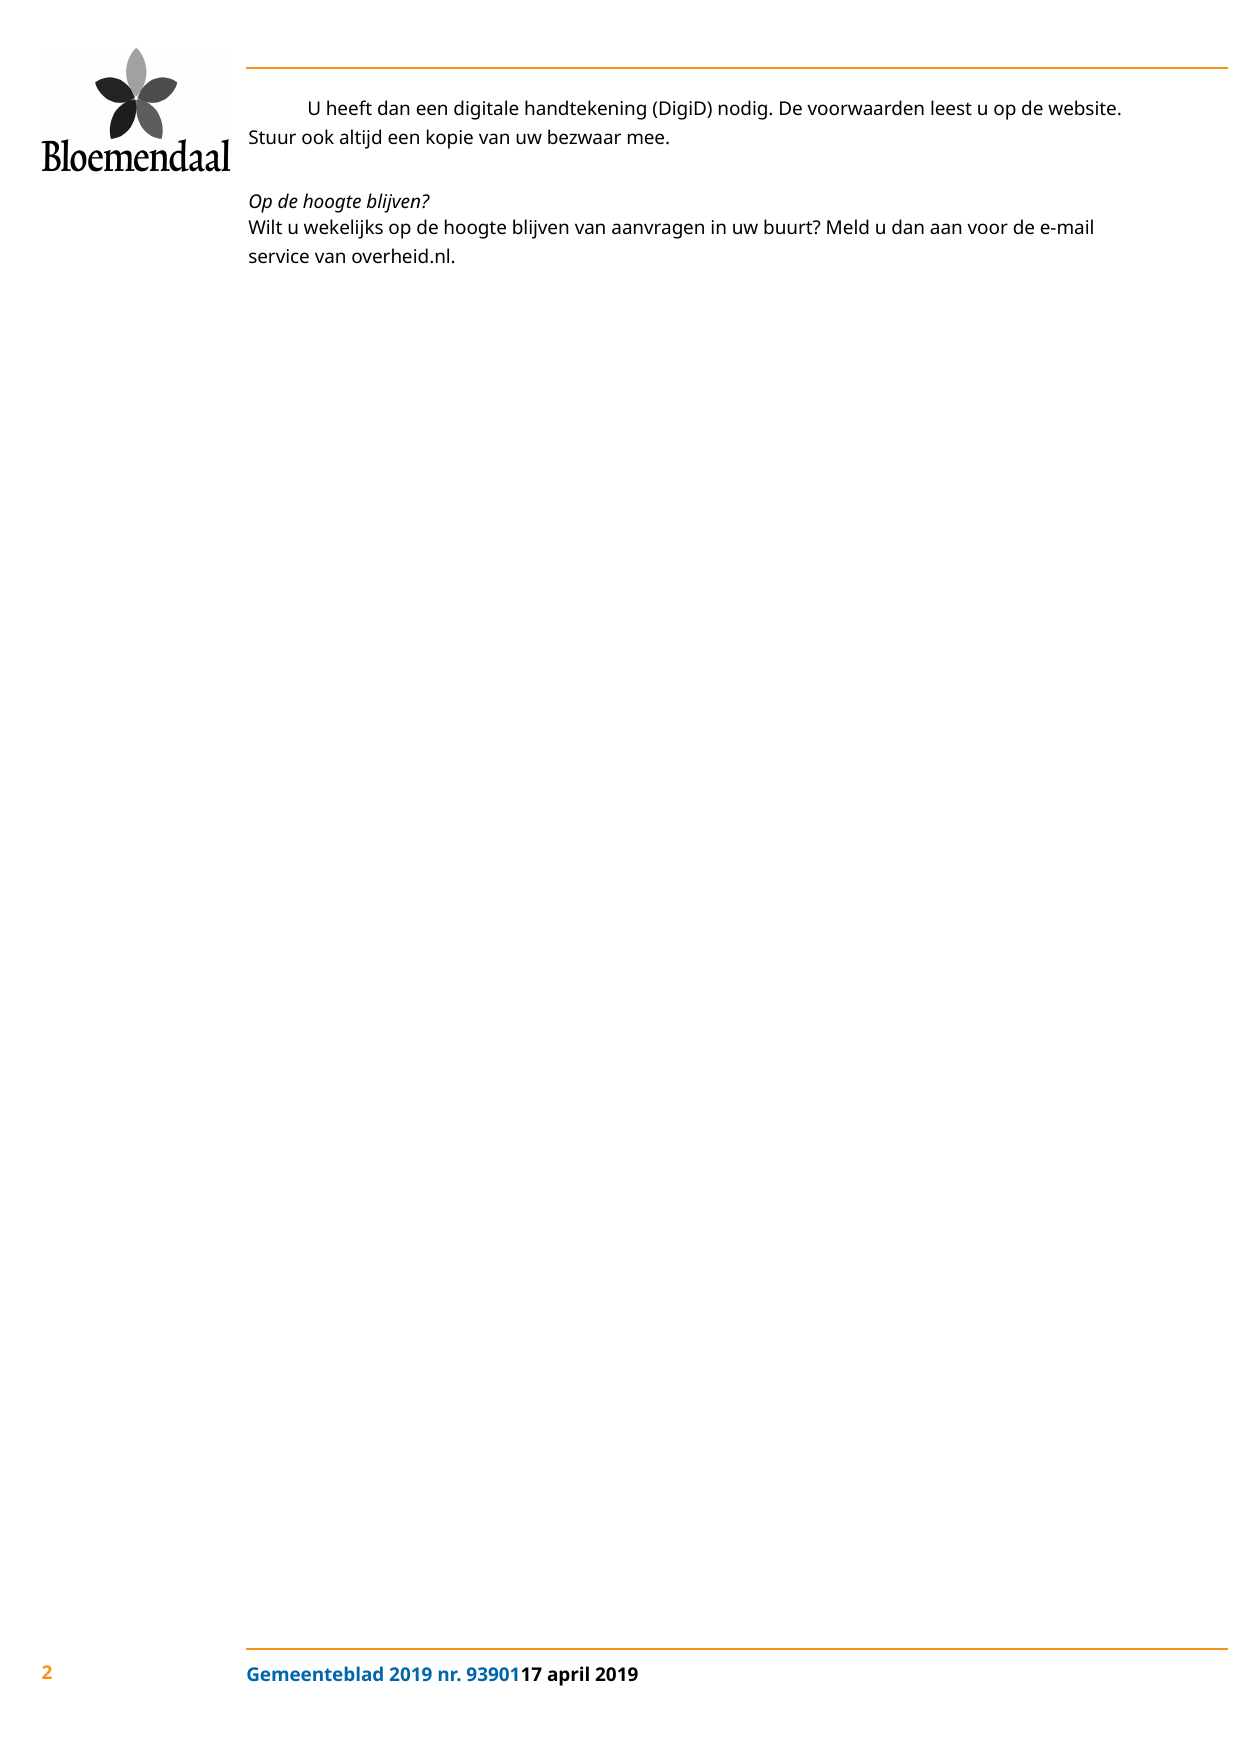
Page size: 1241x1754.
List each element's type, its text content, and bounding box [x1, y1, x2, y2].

list U heeft dan een digitale handtekening (DigiD) nodig. De voorwaarden leest u op de website. [248, 95, 1152, 121]
text Wilt u wekelijks op de hoogte blijven van aanvragen in uw buurt? Meld u dan aan voor de e-mail service van overheid.nl. [248, 214, 1152, 269]
text Op de hoogte blijven? [248, 188, 1152, 214]
picture [41, 47, 231, 172]
text Stuur ook altijd een kopie van uw bezwaar mee. [248, 124, 1152, 150]
